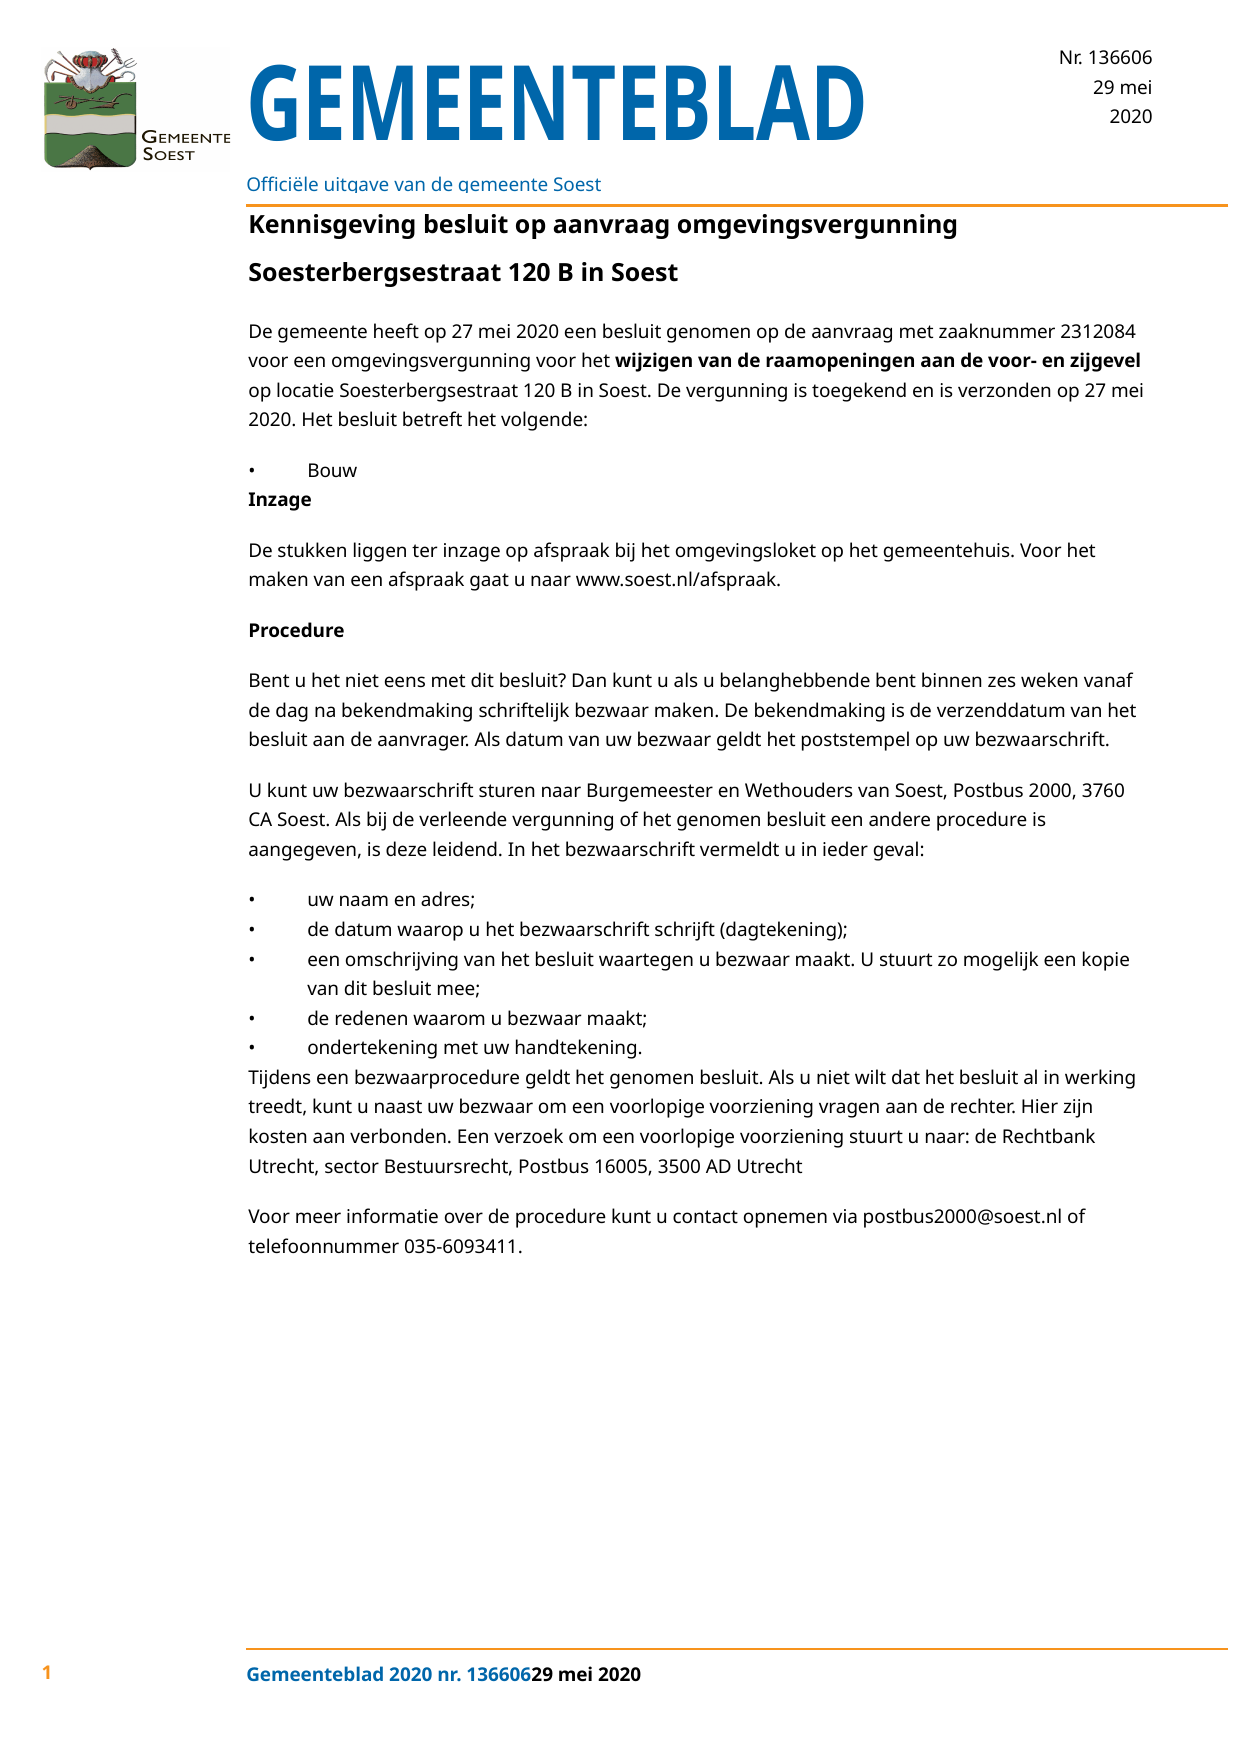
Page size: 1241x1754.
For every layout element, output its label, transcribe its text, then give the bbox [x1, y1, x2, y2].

text U kunt uw bezwaarschrift sturen naar Burgemeester en Wethouders van Soest, Postbus 2000, 3760 CA Soest. Als bij de verleende vergunning of het genomen besluit een andere procedure is aangegeven, is deze leidend. In het bezwaarschrift vermeldt u in ieder geval: [248, 777, 1152, 862]
list Bouw [248, 457, 1152, 483]
text Bent u het niet eens met dit besluit? Dan kunt u als u belanghebbende bent binnen zes weken vanaf de dag na bekendmaking schriftelijk bezwaar maken. De bekendmaking is de verzenddatum van het besluit aan de aanvrager. Als datum van uw bezwaar geldt het poststempel op uw bezwaarschrift. [248, 667, 1152, 752]
list uw naam en adres; [248, 887, 1152, 912]
text Inzage [248, 487, 1152, 512]
text Kennisgeving besluit op aanvraag omgevingsvergunning Soesterbergsestraat 120 B in Soest [248, 207, 1152, 288]
list de datum waarop u het bezwaarschrift schrijft (dagtekening); [248, 916, 1152, 942]
text Procedure [248, 617, 1152, 643]
text De stukken liggen ter inzage op afspraak bij het omgevingsloket op het gemeentehuis. Voor het maken van een afspraak gaat u naar www.soest.nl/afspraak. [248, 537, 1152, 592]
list ondertekening met uw handtekening. [248, 1034, 1152, 1060]
picture [41, 47, 231, 172]
text De gemeente heeft op 27 mei 2020 een besluit genomen op de aanvraag met zaaknummer 2312084 voor een omgevingsvergunning voor het wijzigen van de raamopeningen aan de voor- en zijgevel op locatie Soesterbergsestraat 120 B in Soest. De vergunning is toegekend en is verzonden op 27 mei 2020. Het besluit betreft het volgende: [248, 318, 1152, 432]
text Voor meer informatie over de procedure kunt u contact opnemen via postbus2000@soest.nl of telefoonnummer 035-6093411. [248, 1203, 1152, 1259]
text Tijdens een bezwaarprocedure geldt het genomen besluit. Als u niet wilt dat het besluit al in werking treedt, kunt u naast uw bezwaar om een voorlopige voorziening vragen aan de rechter. Hier zijn kosten aan verbonden. Een verzoek om een voorlopige voorziening stuurt u naar: de Rechtbank Utrecht, sector Bestuursrecht, Postbus 16005, 3500 AD Utrecht [248, 1064, 1152, 1179]
list een omschrijving van het besluit waartegen u bezwaar maakt. U stuurt zo mogelijk een kopie van dit besluit mee; [248, 946, 1152, 1001]
list de redenen waarom u bezwaar maakt; [248, 1005, 1152, 1031]
